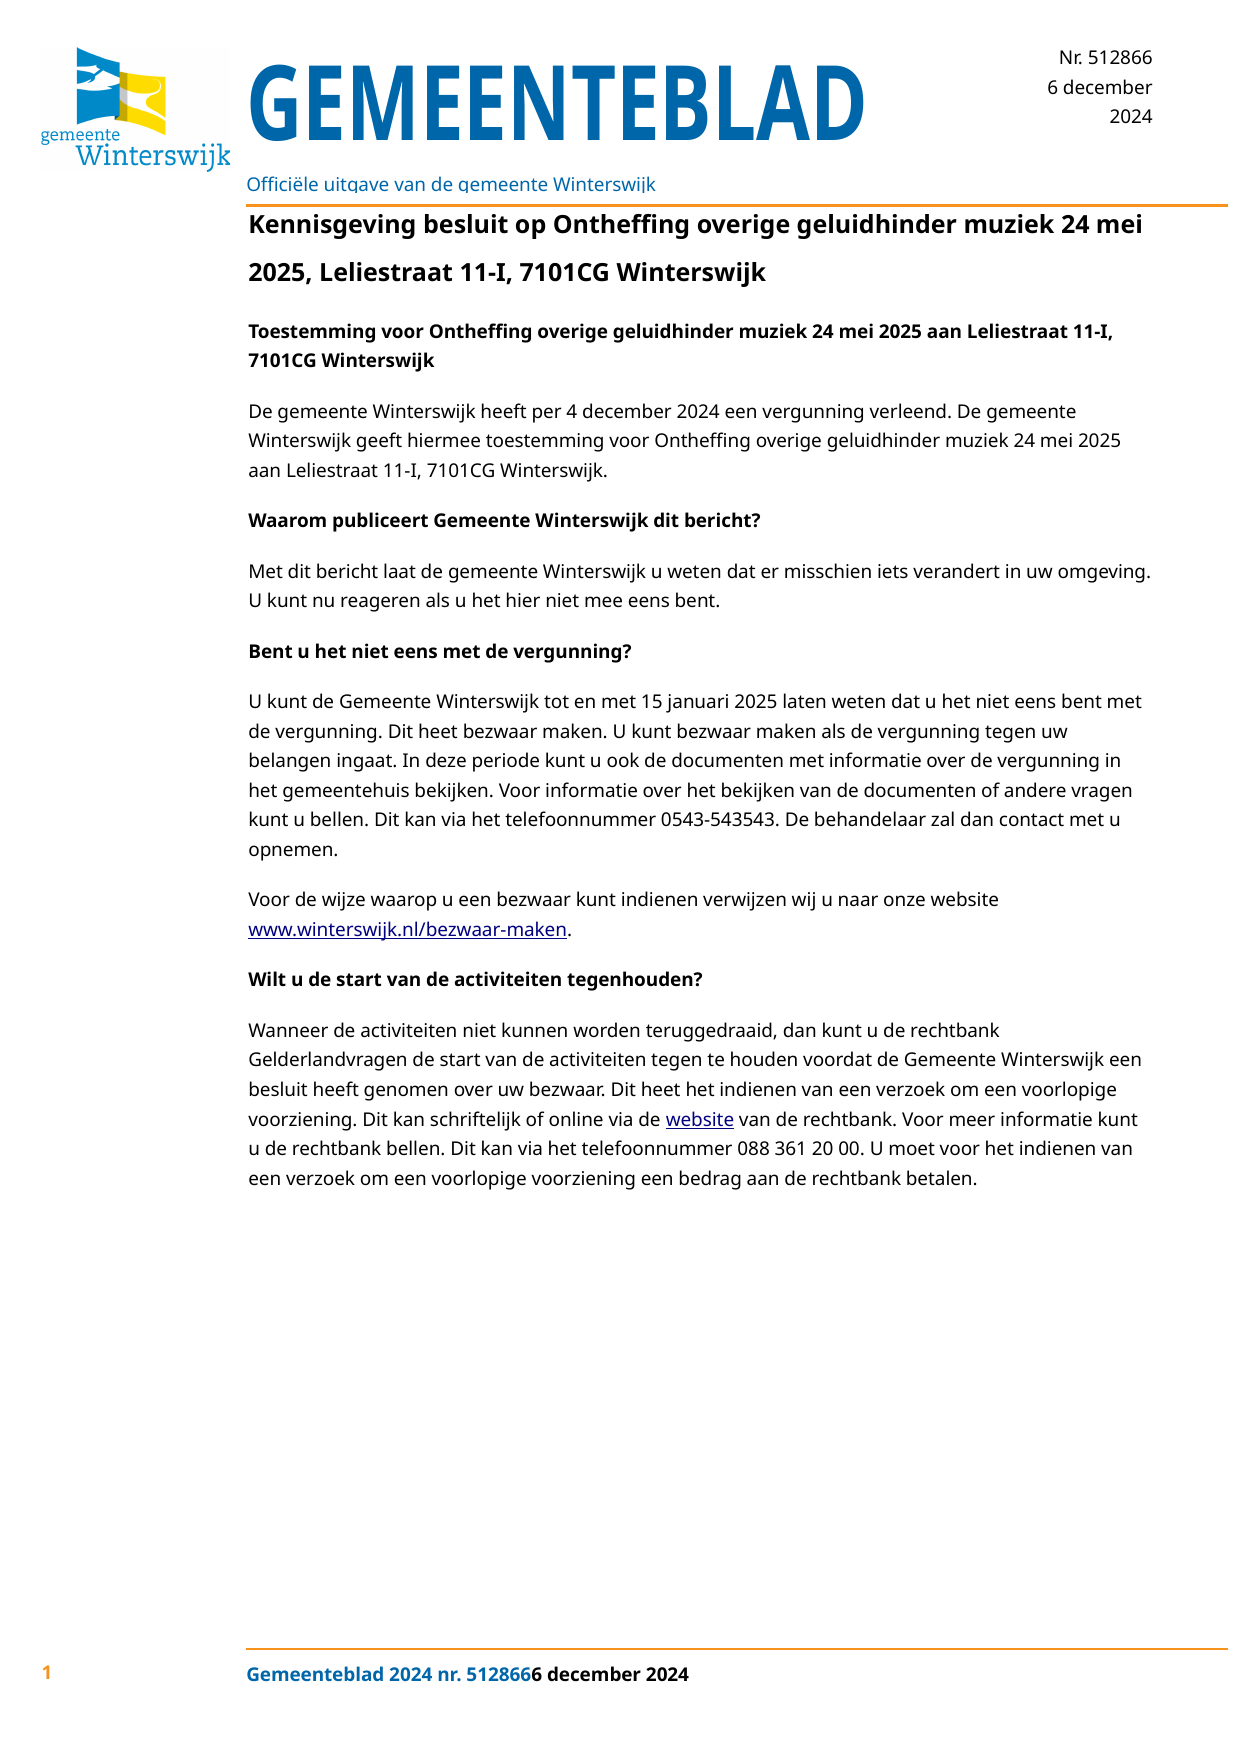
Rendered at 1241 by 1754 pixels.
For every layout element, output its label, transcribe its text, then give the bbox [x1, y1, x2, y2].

text U kunt de Gemeente Winterswijk tot en met 15 januari 2025 laten weten dat u het niet eens bent met de vergunning. Dit heet bezwaar maken. U kunt bezwaar maken als de vergunning tegen uw belangen ingaat. In deze periode kunt u ook de documenten met informatie over de vergunning in het gemeentehuis bekijken. Voor informatie over het bekijken van de documenten of andere vragen kunt u bellen. Dit kan via het telefoonnummer 0543-543543. De behandelaar zal dan contact met u opnemen. [248, 688, 1152, 862]
text Kennisgeving besluit op Ontheffing overige geluidhinder muziek 24 mei 2025, Leliestraat 11-I, 7101CG Winterswijk [248, 207, 1152, 288]
text Met dit bericht laat de gemeente Winterswijk u weten dat er misschien iets verandert in uw omgeving. U kunt nu reageren als u het hier niet mee eens bent. [248, 558, 1152, 613]
text Wilt u de start van de activiteiten tegenhouden? [248, 967, 1152, 992]
text Voor de wijze waarop u een bezwaar kunt indienen verwijzen wij u naar onze website www.winterswijk.nl/bezwaar-maken. [248, 887, 1152, 942]
text De gemeente Winterswijk heeft per 4 december 2024 een vergunning verleend. De gemeente Winterswijk geeft hiermee toestemming voor Ontheffing overige geluidhinder muziek 24 mei 2025 aan Leliestraat 11-I, 7101CG Winterswijk. [248, 398, 1152, 483]
text Toestemming voor Ontheffing overige geluidhinder muziek 24 mei 2025 aan Leliestraat 11-I, 7101CG Winterswijk [248, 318, 1152, 373]
picture [225, 153, 231, 162]
text Wanneer de activiteiten niet kunnen worden teruggedraaid, dan kunt u de rechtbank Gelderlandvragen de start van de activiteiten tegen te houden voordat de Gemeente Winterswijk een besluit heeft genomen over uw bezwaar. Dit heet het indienen van een verzoek om een voorlopige voorziening. Dit kan schriftelijk of online via de website van de rechtbank. Voor meer informatie kunt u de rechtbank bellen. Dit kan via het telefoonnummer 088 361 20 00. U moet voor het indienen van een verzoek om een voorlopige voorziening een bedrag aan de rechtbank betalen. [248, 1017, 1152, 1191]
picture [41, 47, 231, 172]
text Bent u het niet eens met de vergunning? [248, 638, 1152, 664]
text Waarom publiceert Gemeente Winterswijk dit bericht? [248, 507, 1152, 533]
